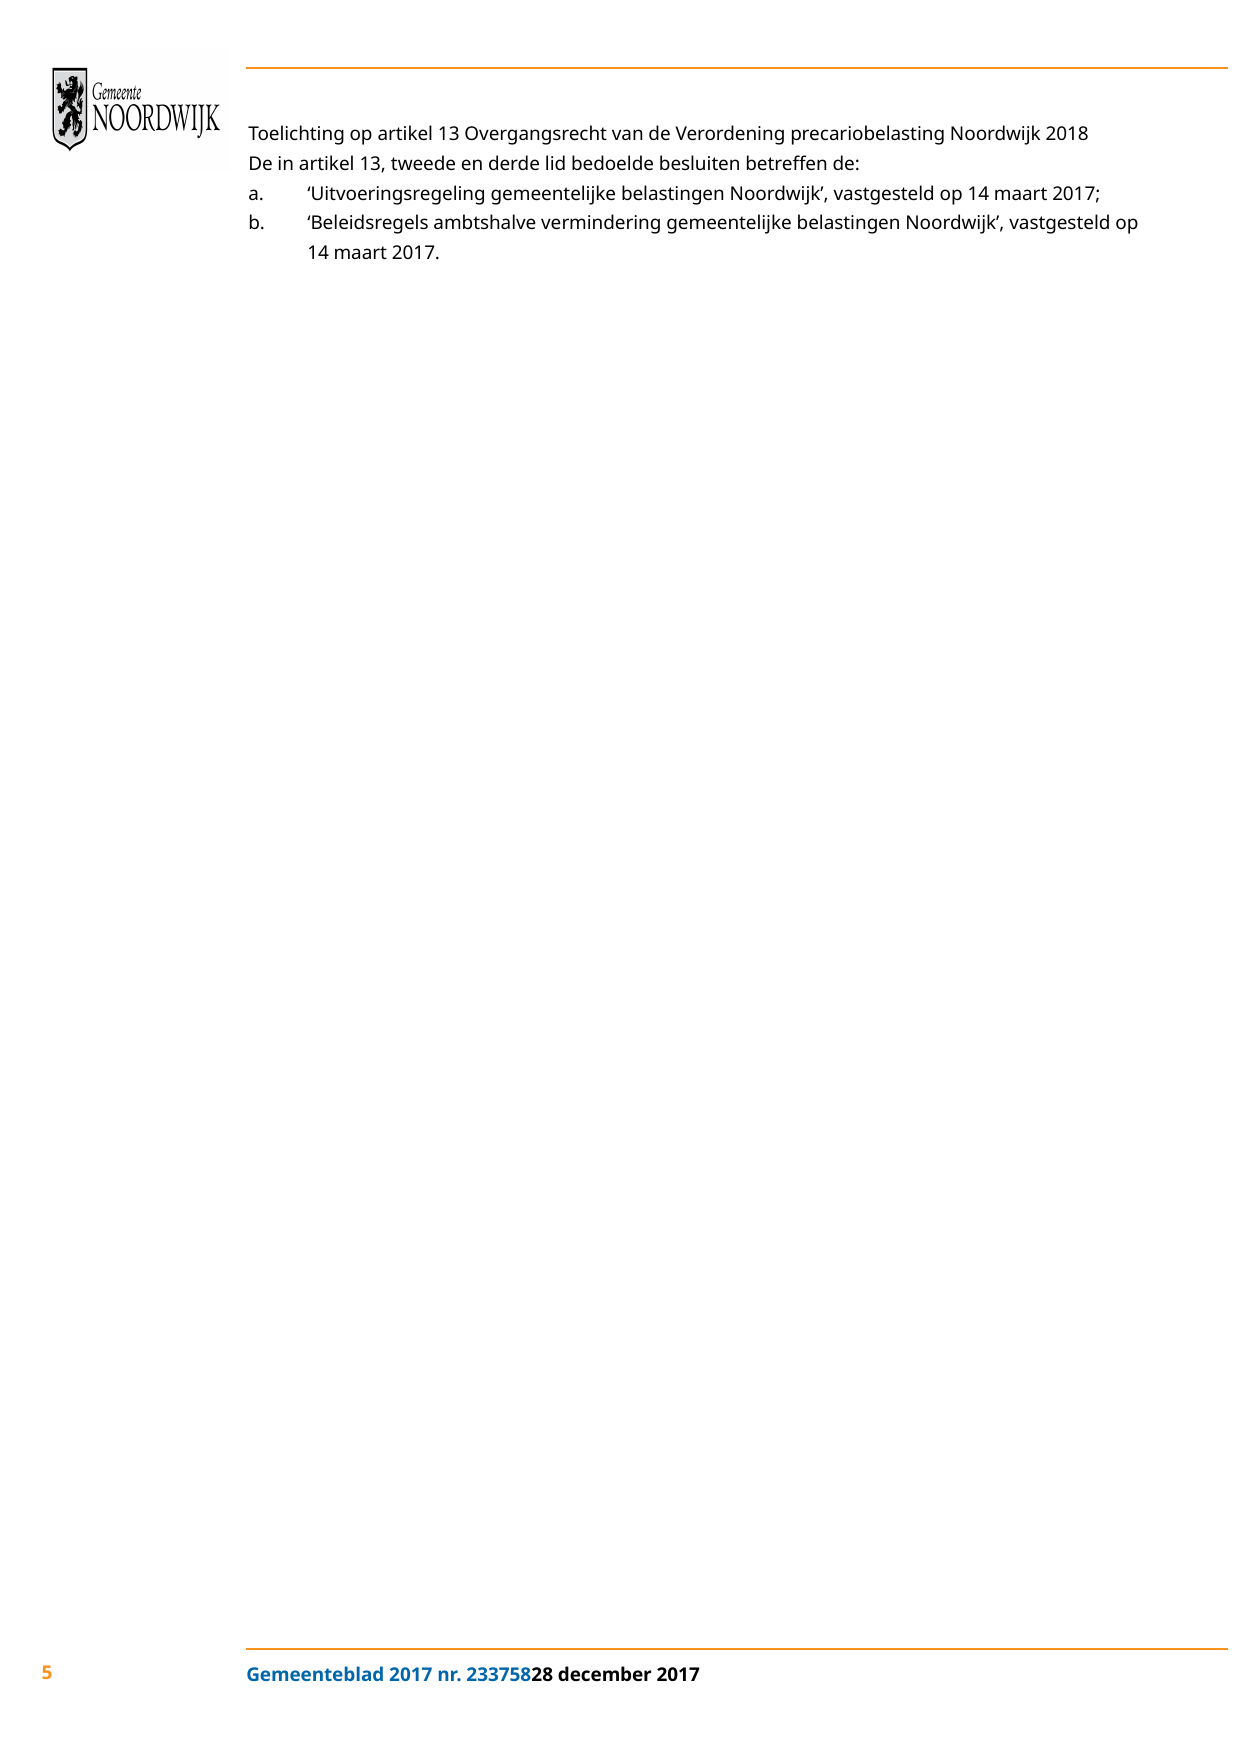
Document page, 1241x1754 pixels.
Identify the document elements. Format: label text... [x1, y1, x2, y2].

text Toelichting op artikel 13 Overgangsrecht van de Verordening precariobelasting Noordwijk 2018 [248, 121, 1152, 146]
text De in artikel 13, tweede en derde lid bedoelde besluiten betreffen de: [248, 150, 1152, 176]
picture [41, 47, 231, 172]
list ‘Uitvoeringsregeling gemeentelijke belastingen Noordwijk’, vastgesteld op 14 maart 2017; [248, 180, 1152, 206]
list ‘Beleidsregels ambtshalve vermindering gemeentelijke belastingen Noordwijk’, vastgesteld op 14 maart 2017. [248, 209, 1152, 265]
